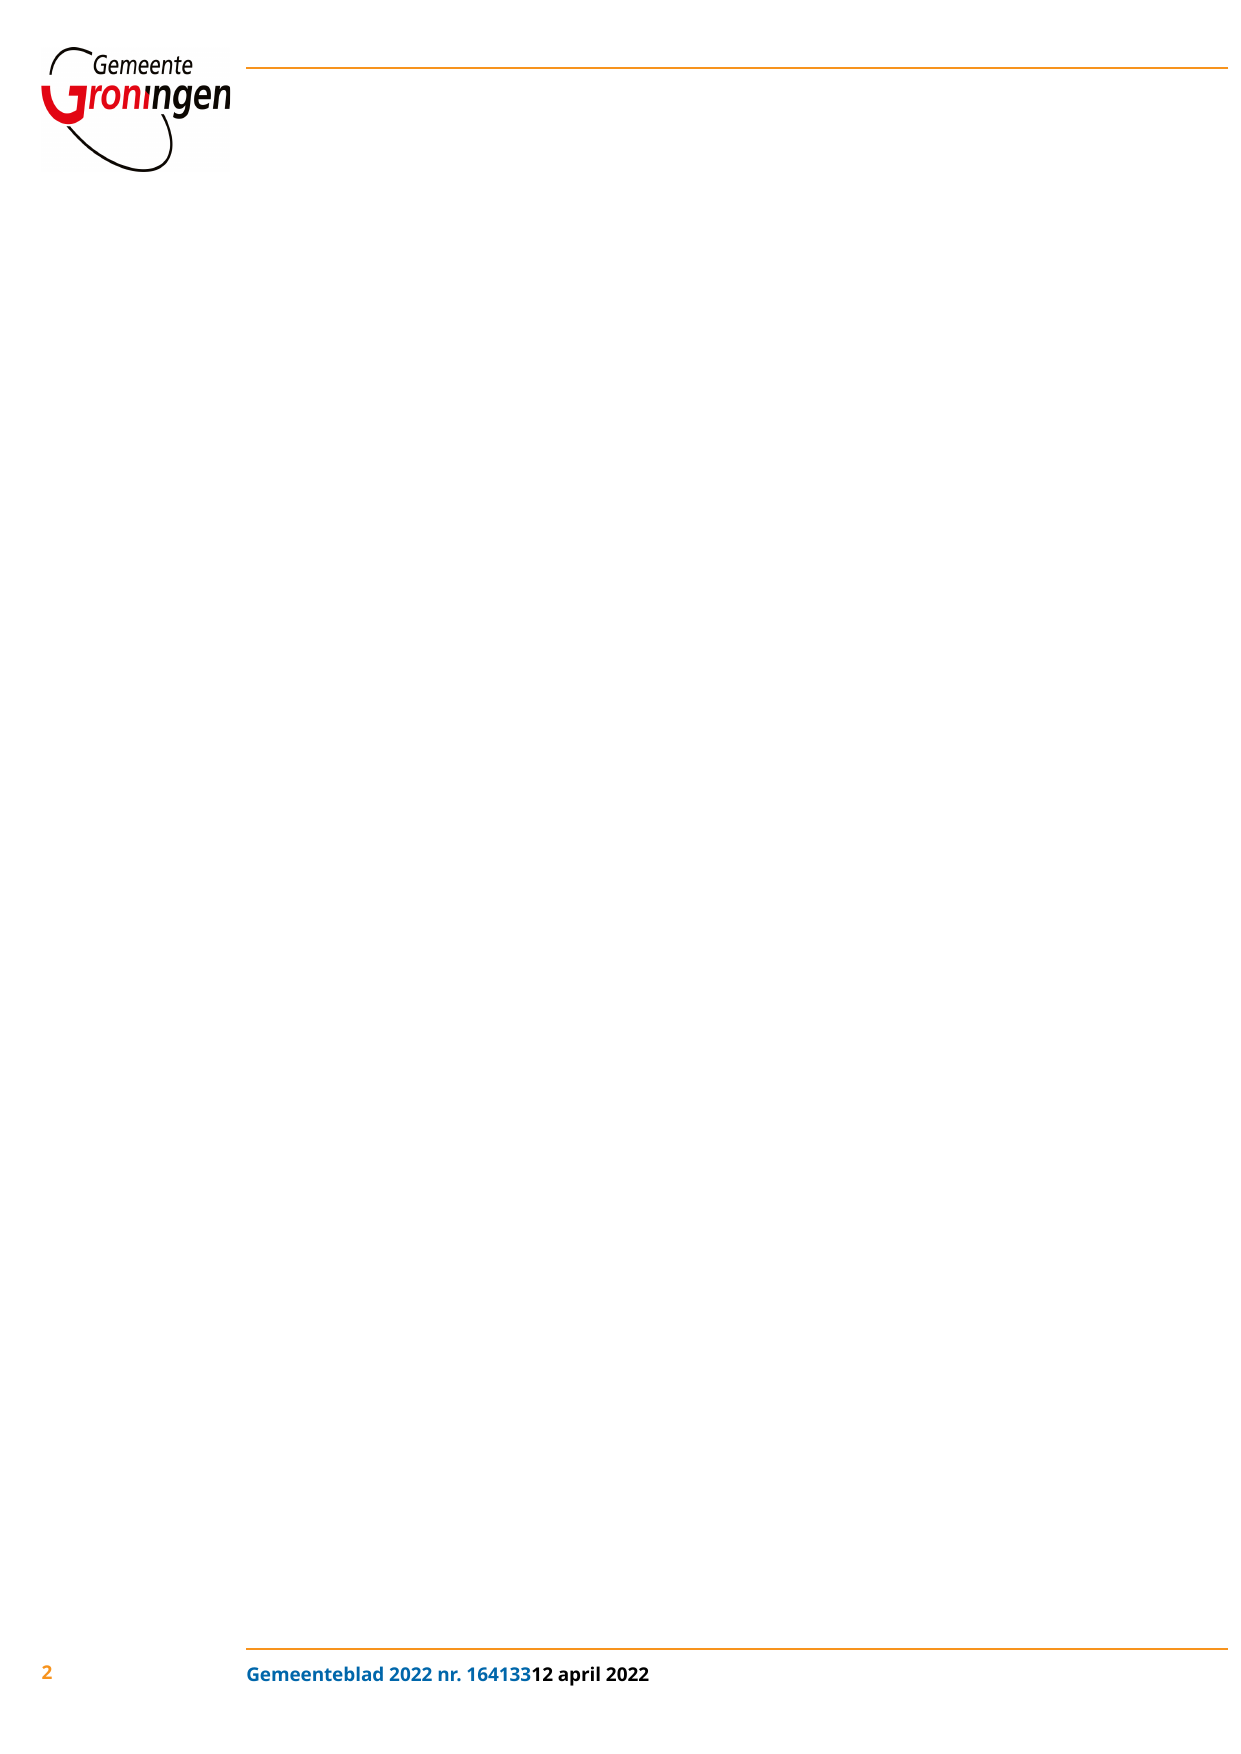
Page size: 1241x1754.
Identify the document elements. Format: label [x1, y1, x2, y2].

picture [41, 47, 231, 172]
